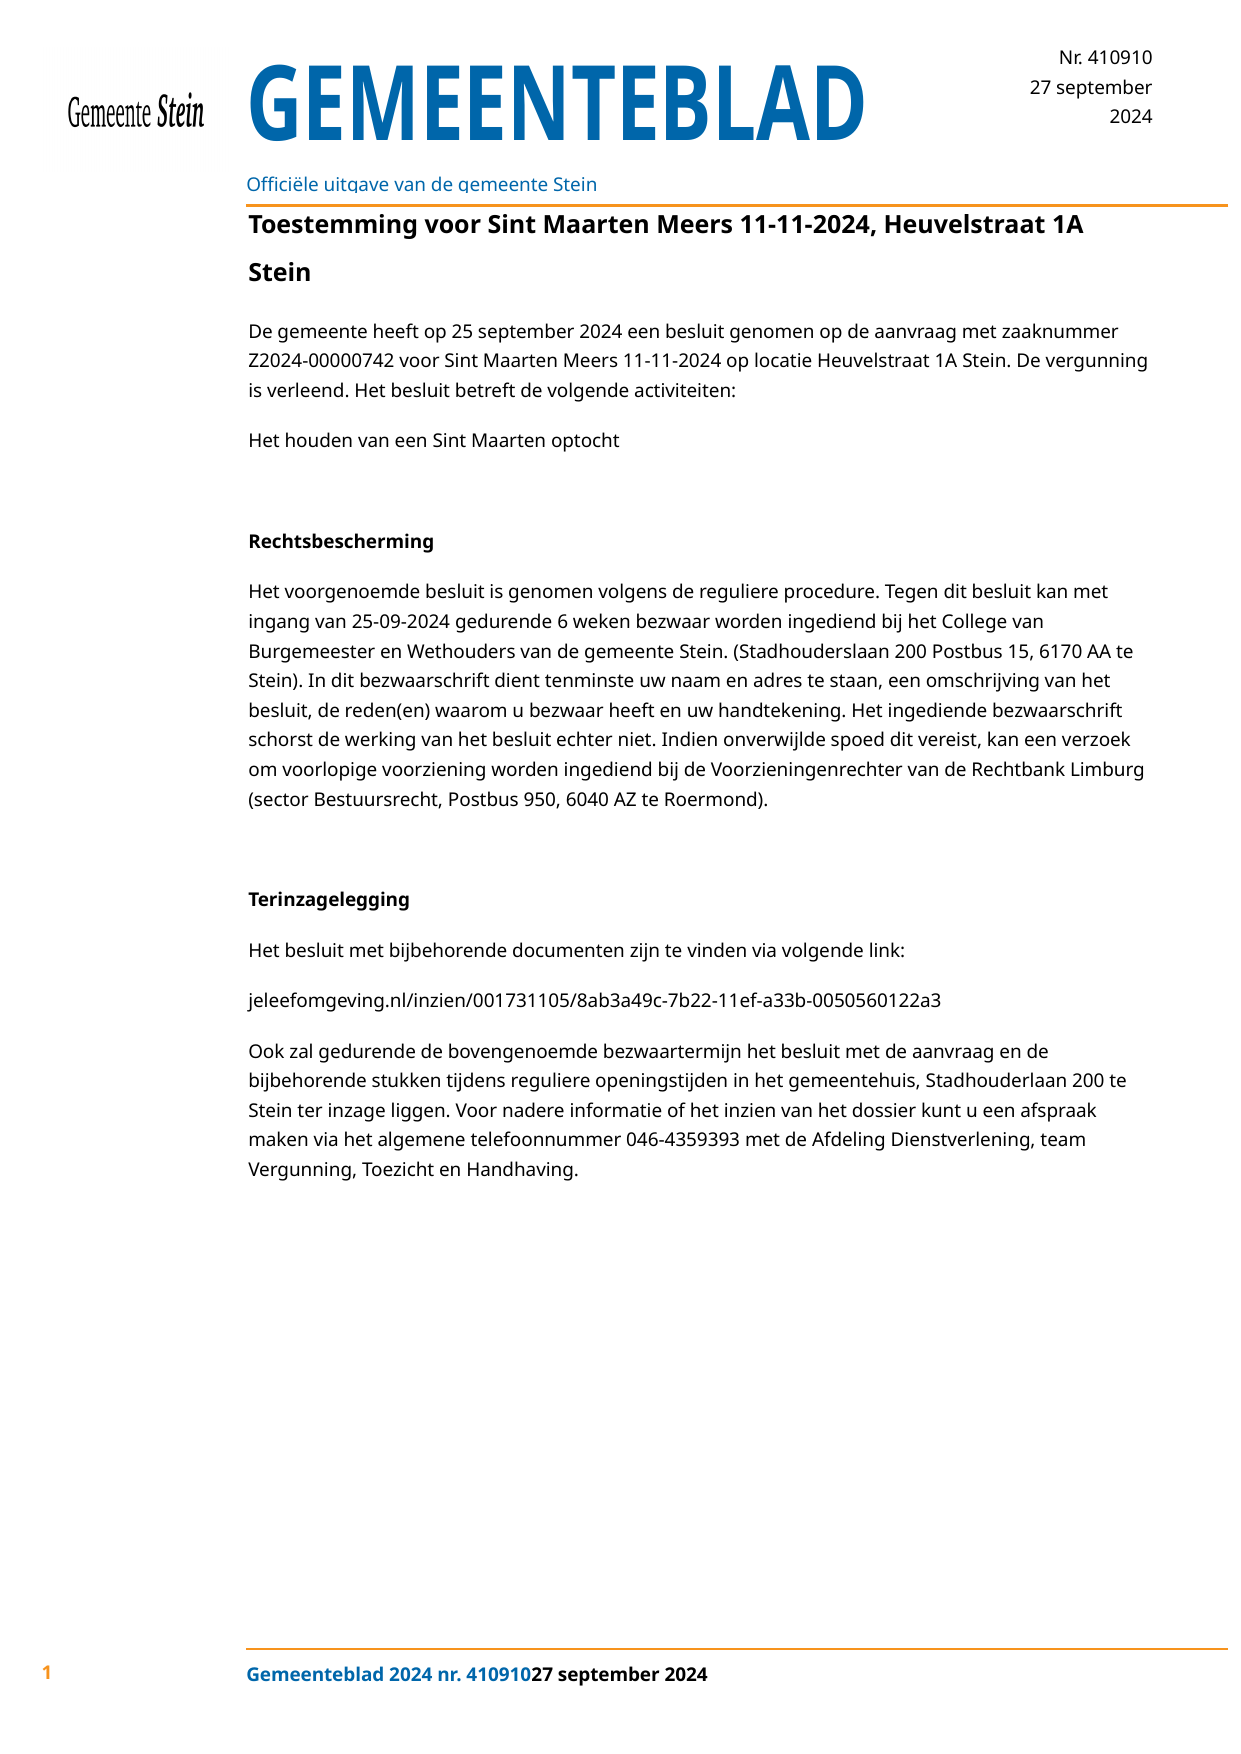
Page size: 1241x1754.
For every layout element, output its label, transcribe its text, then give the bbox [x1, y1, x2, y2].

text Het houden van een Sint Maarten optocht [248, 427, 1152, 453]
text Ook zal gedurende de bovengenoemde bezwaartermijn het besluit met de aanvraag en de bijbehorende stukken tijdens reguliere openingstijden in het gemeentehuis, Stadhouderlaan 200 te Stein ter inzage liggen. Voor nadere informatie of het inzien van het dossier kunt u een afspraak maken via het algemene telefoonnummer 046-4359393 met de Afdeling Dienstverlening, team Vergunning, Toezicht en Handhaving. [248, 1038, 1152, 1182]
text Rechtsbescherming [248, 528, 1152, 554]
text Het voorgenoemde besluit is genomen volgens de reguliere procedure. Tegen dit besluit kan met ingang van 25-09-2024 gedurende 6 weken bezwaar worden ingediend bij het College van Burgemeester en Wethouders van de gemeente Stein. (Stadhouderslaan 200 Postbus 15, 6170 AA te Stein). In dit bezwaarschrift dient tenminste uw naam en adres te staan, een omschrijving van het besluit, de reden(en) waarom u bezwaar heeft en uw handtekening. Het ingediende bezwaarschrift schorst de werking van het besluit echter niet. Indien onverwijlde spoed dit vereist, kan een verzoek om voorlopige voorziening worden ingediend bij de Voorzieningenrechter van de Rechtbank Limburg (sector Bestuursrecht, Postbus 950, 6040 AZ te Roermond). [248, 579, 1152, 812]
text jeleefomgeving.nl/inzien/001731105/8ab3a49c-7b22-11ef-a33b-0050560122a3 [248, 987, 1152, 1013]
picture [41, 47, 231, 172]
text Toestemming voor Sint Maarten Meers 11-11-2024, Heuvelstraat 1A Stein [248, 207, 1152, 288]
text Het besluit met bijbehorende documenten zijn te vinden via volgende link: [248, 937, 1152, 963]
text De gemeente heeft op 25 september 2024 een besluit genomen op de aanvraag met zaaknummer Z2024-00000742 voor Sint Maarten Meers 11-11-2024 op locatie Heuvelstraat 1A Stein. De vergunning is verleend. Het besluit betreft de volgende activiteiten: [248, 318, 1152, 403]
text Terinzagelegging [248, 887, 1152, 912]
